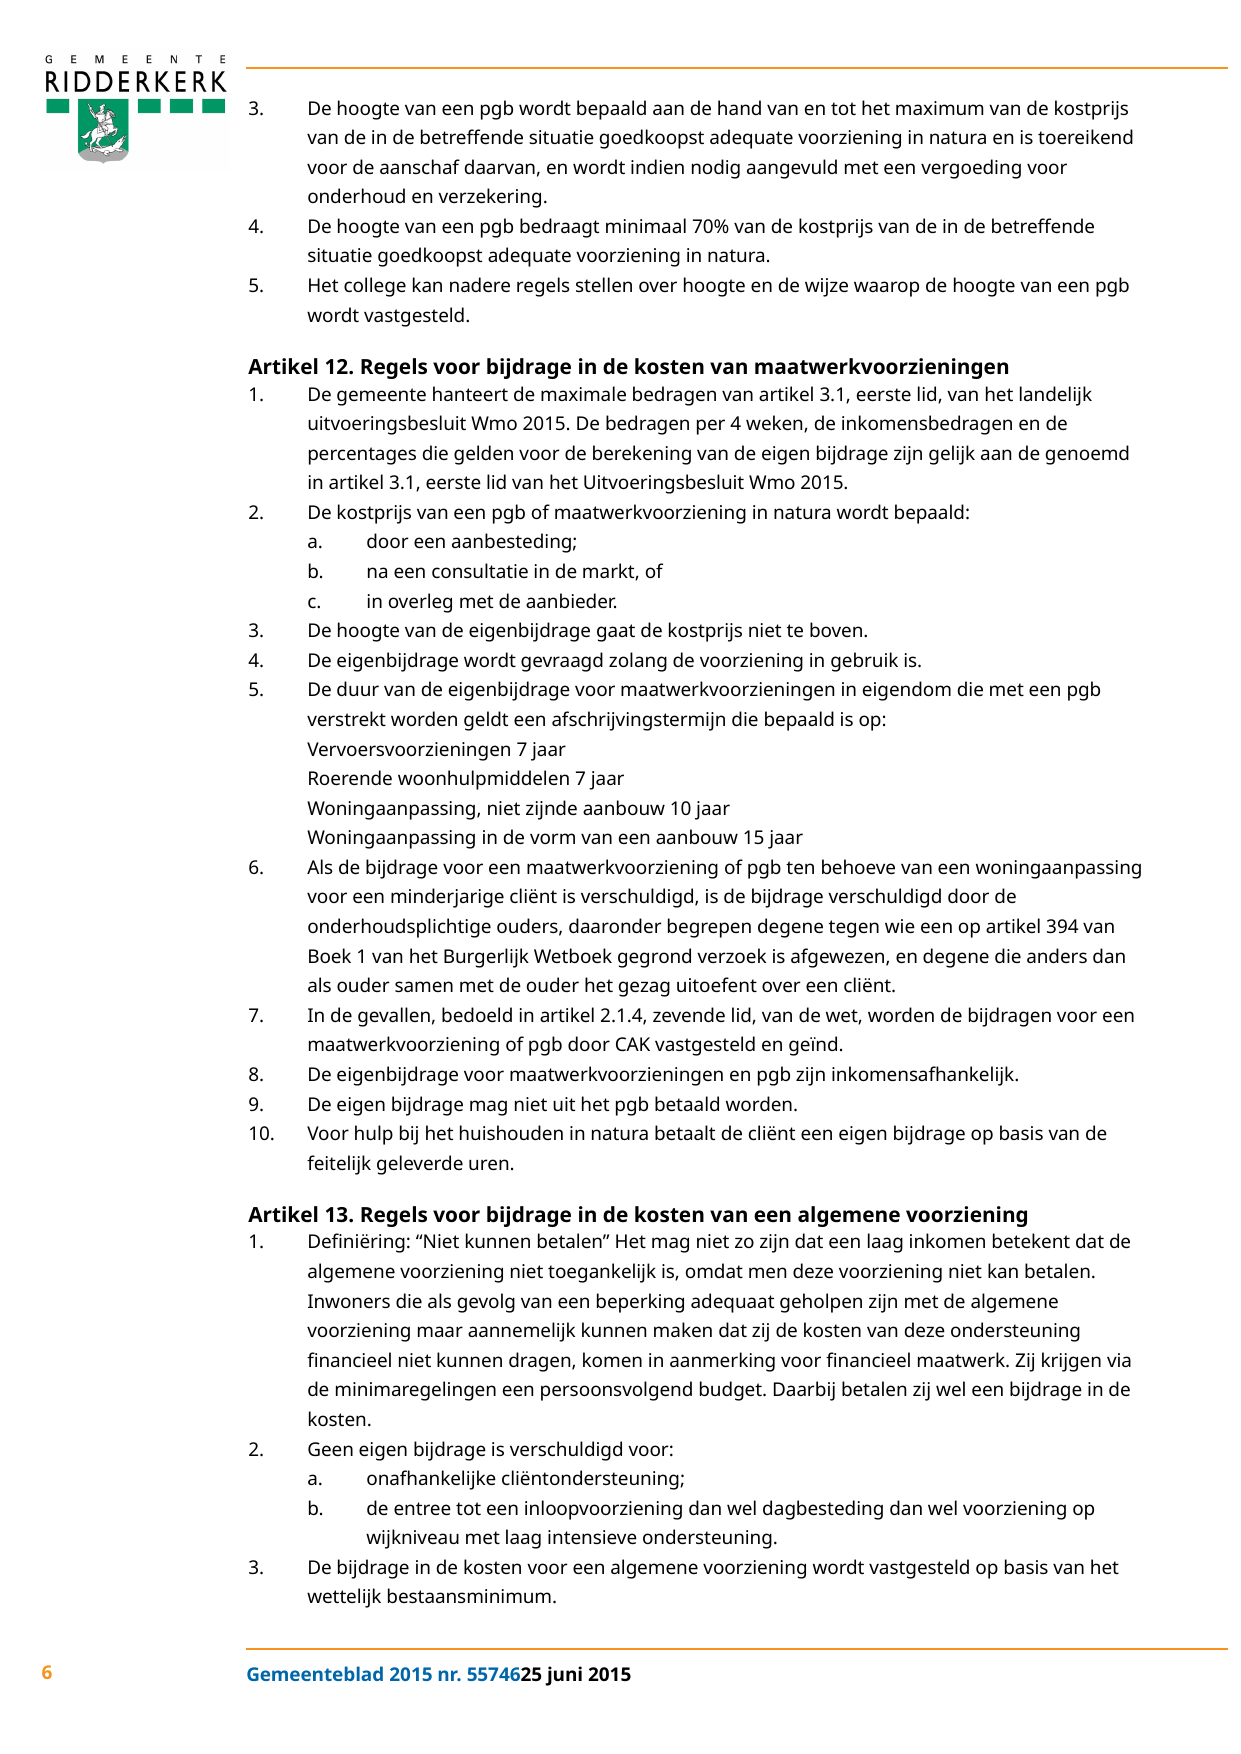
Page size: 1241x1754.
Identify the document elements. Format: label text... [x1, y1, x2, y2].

list Woningaanpassing, niet zijnde aanbouw 10 jaar [248, 795, 1152, 821]
list Het college kan nadere regels stellen over hoogte en de wijze waarop de hoogte van een pgb wordt vastgesteld. [248, 272, 1152, 328]
list Voor hulp bij het huishouden in natura betaalt de cliënt een eigen bijdrage op basis van de feitelijk geleverde uren. [248, 1120, 1152, 1176]
list Als de bijdrage voor een maatwerkvoorziening of pgb ten behoeve van een woningaanpassing voor een minderjarige cliënt is verschuldigd, is de bijdrage verschuldigd door de onderhoudsplichtige ouders, daaronder begrepen degene tegen wie een op artikel 394 van Boek 1 van het Burgerlijk Wetboek gegrond verzoek is afgewezen, en degene die anders dan als ouder samen met de ouder het gezag uitoefent over een cliënt. [248, 854, 1152, 998]
list de entree tot een inloopvoorziening dan wel dagbesteding dan wel voorziening op wijkniveau met laag intensieve ondersteuning. [307, 1495, 1152, 1550]
list na een consultatie in de markt, of [307, 558, 1152, 584]
list Vervoersvoorzieningen 7 jaar [248, 736, 1152, 761]
list De hoogte van de eigenbijdrage gaat de kostprijs niet te boven. [248, 617, 1152, 643]
list door een aanbesteding; [307, 529, 1152, 554]
list De kostprijs van een pgb of maatwerkvoorziening in natura wordt bepaald: [248, 499, 1152, 525]
list De eigenbijdrage wordt gevraagd zolang de voorziening in gebruik is. [248, 647, 1152, 673]
list De eigenbijdrage voor maatwerkvoorzieningen en pgb zijn inkomensafhankelijk. [248, 1061, 1152, 1087]
list De bijdrage in de kosten voor een algemene voorziening wordt vastgesteld op basis van het wettelijk bestaansminimum. [248, 1554, 1152, 1609]
list Roerende woonhulpmiddelen 7 jaar [248, 765, 1152, 791]
list in overleg met de aanbieder. [307, 588, 1152, 613]
list De hoogte van een pgb wordt bepaald aan de hand van en tot het maximum van de kostprijs van de in de betreffende situatie goedkoopst adequate voorziening in natura en is toereikend voor de aanschaf daarvan, en wordt indien nodig aangevuld met een vergoeding voor onderhoud en verzekering. [248, 95, 1152, 209]
list De eigen bijdrage mag niet uit het pgb betaald worden. [248, 1091, 1152, 1116]
list Woningaanpassing in de vorm van een aanbouw 15 jaar [248, 824, 1152, 850]
text Artikel 12. Regels voor bijdrage in de kosten van maatwerkvoorzieningen [248, 352, 1152, 381]
list In de gevallen, bedoeld in artikel 2.1.4, zevende lid, van de wet, worden de bijdragen voor een maatwerkvoorziening of pgb door CAK vastgesteld en geïnd. [248, 1002, 1152, 1057]
text Artikel 13. Regels voor bijdrage in de kosten van een algemene voorziening [248, 1200, 1152, 1229]
picture [41, 47, 231, 172]
list Definiëring: “Niet kunnen betalen” Het mag niet zo zijn dat een laag inkomen betekent dat de algemene voorziening niet toegankelijk is, omdat men deze voorziening niet kan betalen. Inwoners die als gevolg van een beperking adequaat geholpen zijn met de algemene voorziening maar aannemelijk kunnen maken dat zij de kosten van deze ondersteuning financieel niet kunnen dragen, komen in aanmerking voor financieel maatwerk. Zij krijgen via de minimaregelingen een persoonsvolgend budget. Daarbij betalen zij wel een bijdrage in de kosten. [248, 1229, 1152, 1432]
list onafhankelijke cliëntondersteuning; [307, 1465, 1152, 1491]
list Geen eigen bijdrage is verschuldigd voor: [248, 1436, 1152, 1462]
list De hoogte van een pgb bedraagt minimaal 70% van de kostprijs van de in de betreffende situatie goedkoopst adequate voorziening in natura. [248, 213, 1152, 268]
list De gemeente hanteert de maximale bedragen van artikel 3.1, eerste lid, van het landelijk uitvoeringsbesluit Wmo 2015. De bedragen per 4 weken, de inkomensbedragen en de percentages die gelden voor de berekening van de eigen bijdrage zijn gelijk aan de genoemd in artikel 3.1, eerste lid van het Uitvoeringsbesluit Wmo 2015. [248, 381, 1152, 495]
list De duur van de eigenbijdrage voor maatwerkvoorzieningen in eigendom die met een pgb verstrekt worden geldt een afschrijvingstermijn die bepaald is op: [248, 677, 1152, 732]
